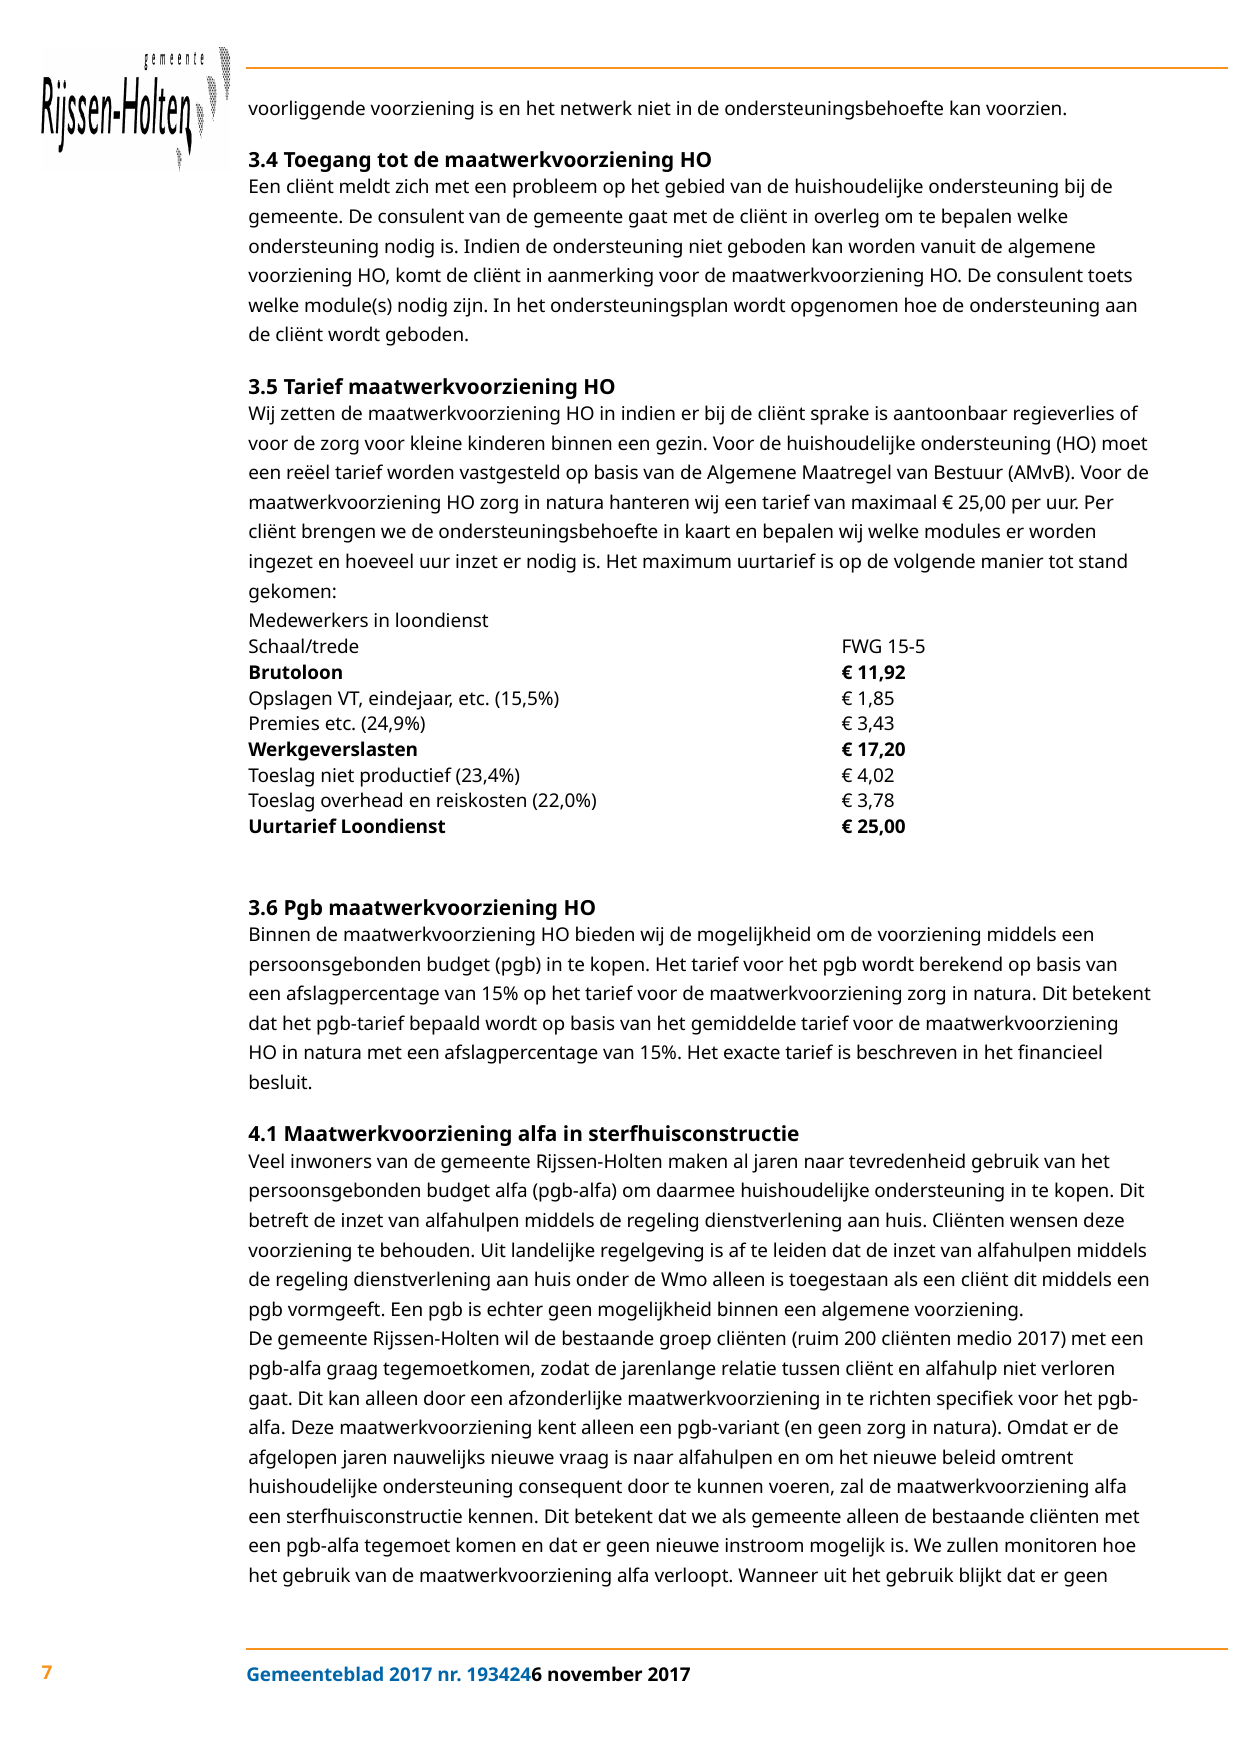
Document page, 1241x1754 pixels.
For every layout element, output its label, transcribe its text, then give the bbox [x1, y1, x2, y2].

table_cell € 3,43 [841, 711, 1152, 736]
text 3.6 Pgb maatwerkvoorziening HO [248, 893, 1152, 921]
table_cell Toeslag niet productief (23,4%) [248, 762, 841, 788]
text Binnen de maatwerkvoorziening HO bieden wij de mogelijkheid om de voorziening middels een persoonsgebonden budget (pgb) in te kopen. Het tarief voor het pgb wordt berekend op basis van een afslagpercentage van 15% op het tarief voor de maatwerkvoorziening zorg in natura. Dit betekent dat het pgb-tarief bepaald wordt op basis van het gemiddelde tarief voor de maatwerkvoorziening HO in natura met een afslagpercentage van 15%. Het exacte tarief is beschreven in het financieel besluit. [248, 921, 1152, 1095]
table_cell Toeslag overhead en reiskosten (22,0%) [248, 788, 841, 813]
text Een cliënt meldt zich met een probleem op het gebied van de huishoudelijke ondersteuning bij de gemeente. De consulent van de gemeente gaat met de cliënt in overleg om te bepalen welke ondersteuning nodig is. Indien de ondersteuning niet geboden kan worden vanuit de algemene voorziening HO, komt de cliënt in aanmerking voor de maatwerkvoorziening HO. De consulent toets welke module(s) nodig zijn. In het ondersteuningsplan wordt opgenomen hoe de ondersteuning aan de cliënt wordt geboden. [248, 174, 1152, 347]
table_cell FWG 15-5 [841, 633, 1152, 659]
table_header Medewerkers in loondienst [248, 608, 1152, 633]
table_cell € 11,92 [841, 659, 1152, 685]
table_cell Werkgeverslasten [248, 736, 841, 762]
text 3.4 Toegang tot de maatwerkvoorziening HO [248, 145, 1152, 174]
text 3.5 Tarief maatwerkvoorziening HO [248, 372, 1152, 400]
text voorliggende voorziening is en het netwerk niet in de ondersteuningsbehoefte kan voorzien. [248, 95, 1152, 121]
table_cell Schaal/trede [248, 633, 841, 659]
picture [41, 47, 231, 172]
text De gemeente Rijssen-Holten wil de bestaande groep cliënten (ruim 200 cliënten medio 2017) met een pgb-alfa graag tegemoetkomen, zodat de jarenlange relatie tussen cliënt en alfahulp niet verloren gaat. Dit kan alleen door een afzonderlijke maatwerkvoorziening in te richten specifiek voor het pgb-alfa. Deze maatwerkvoorziening kent alleen een pgb-variant (en geen zorg in natura). Omdat er de afgelopen jaren nauwelijks nieuwe vraag is naar alfahulpen en om het nieuwe beleid omtrent huishoudelijke ondersteuning consequent door te kunnen voeren, zal de maatwerkvoorziening alfa een sterfhuisconstructie kennen. Dit betekent dat we als gemeente alleen de bestaande cliënten met een pgb-alfa tegemoet komen en dat er geen nieuwe instroom mogelijk is. We zullen monitoren hoe het gebruik van de maatwerkvoorziening alfa verloopt. Wanneer uit het gebruik blijkt dat er geen [248, 1326, 1152, 1588]
text Veel inwoners van de gemeente Rijssen-Holten maken al jaren naar tevredenheid gebruik van het persoonsgebonden budget alfa (pgb-alfa) om daarmee huishoudelijke ondersteuning in te kopen. Dit betreft de inzet van alfahulpen middels de regeling dienstverlening aan huis. Cliënten wensen deze voorziening te behouden. Uit landelijke regelgeving is af te leiden dat de inzet van alfahulpen middels de regeling dienstverlening aan huis onder de Wmo alleen is toegestaan als een cliënt dit middels een pgb vormgeeft. Een pgb is echter geen mogelijkheid binnen een algemene voorziening. [248, 1148, 1152, 1322]
table_cell € 1,85 [841, 685, 1152, 711]
text 4.1 Maatwerkvoorziening alfa in sterfhuisconstructie [248, 1119, 1152, 1148]
table_cell € 17,20 [841, 736, 1152, 762]
table_cell € 25,00 [841, 814, 1152, 839]
text Wij zetten de maatwerkvoorziening HO in indien er bij de cliënt sprake is aantoonbaar regieverlies of voor de zorg voor kleine kinderen binnen een gezin. Voor de huishoudelijke ondersteuning (HO) moet een reëel tarief worden vastgesteld op basis van de Algemene Maatregel van Bestuur (AMvB). Voor de maatwerkvoorziening HO zorg in natura hanteren wij een tarief van maximaal € 25,00 per uur. Per cliënt brengen we de ondersteuningsbehoefte in kaart en bepalen wij welke modules er worden ingezet en hoeveel uur inzet er nodig is. Het maximum uurtarief is op de volgende manier tot stand gekomen: [248, 400, 1152, 604]
table_cell € 3,78 [841, 788, 1152, 813]
table_cell Uurtarief Loondienst [248, 814, 841, 839]
table_cell Opslagen VT, eindejaar, etc. (15,5%) [248, 685, 841, 711]
table_cell Premies etc. (24,9%) [248, 711, 841, 736]
table_cell € 4,02 [841, 762, 1152, 788]
table_cell Brutoloon [248, 659, 841, 685]
